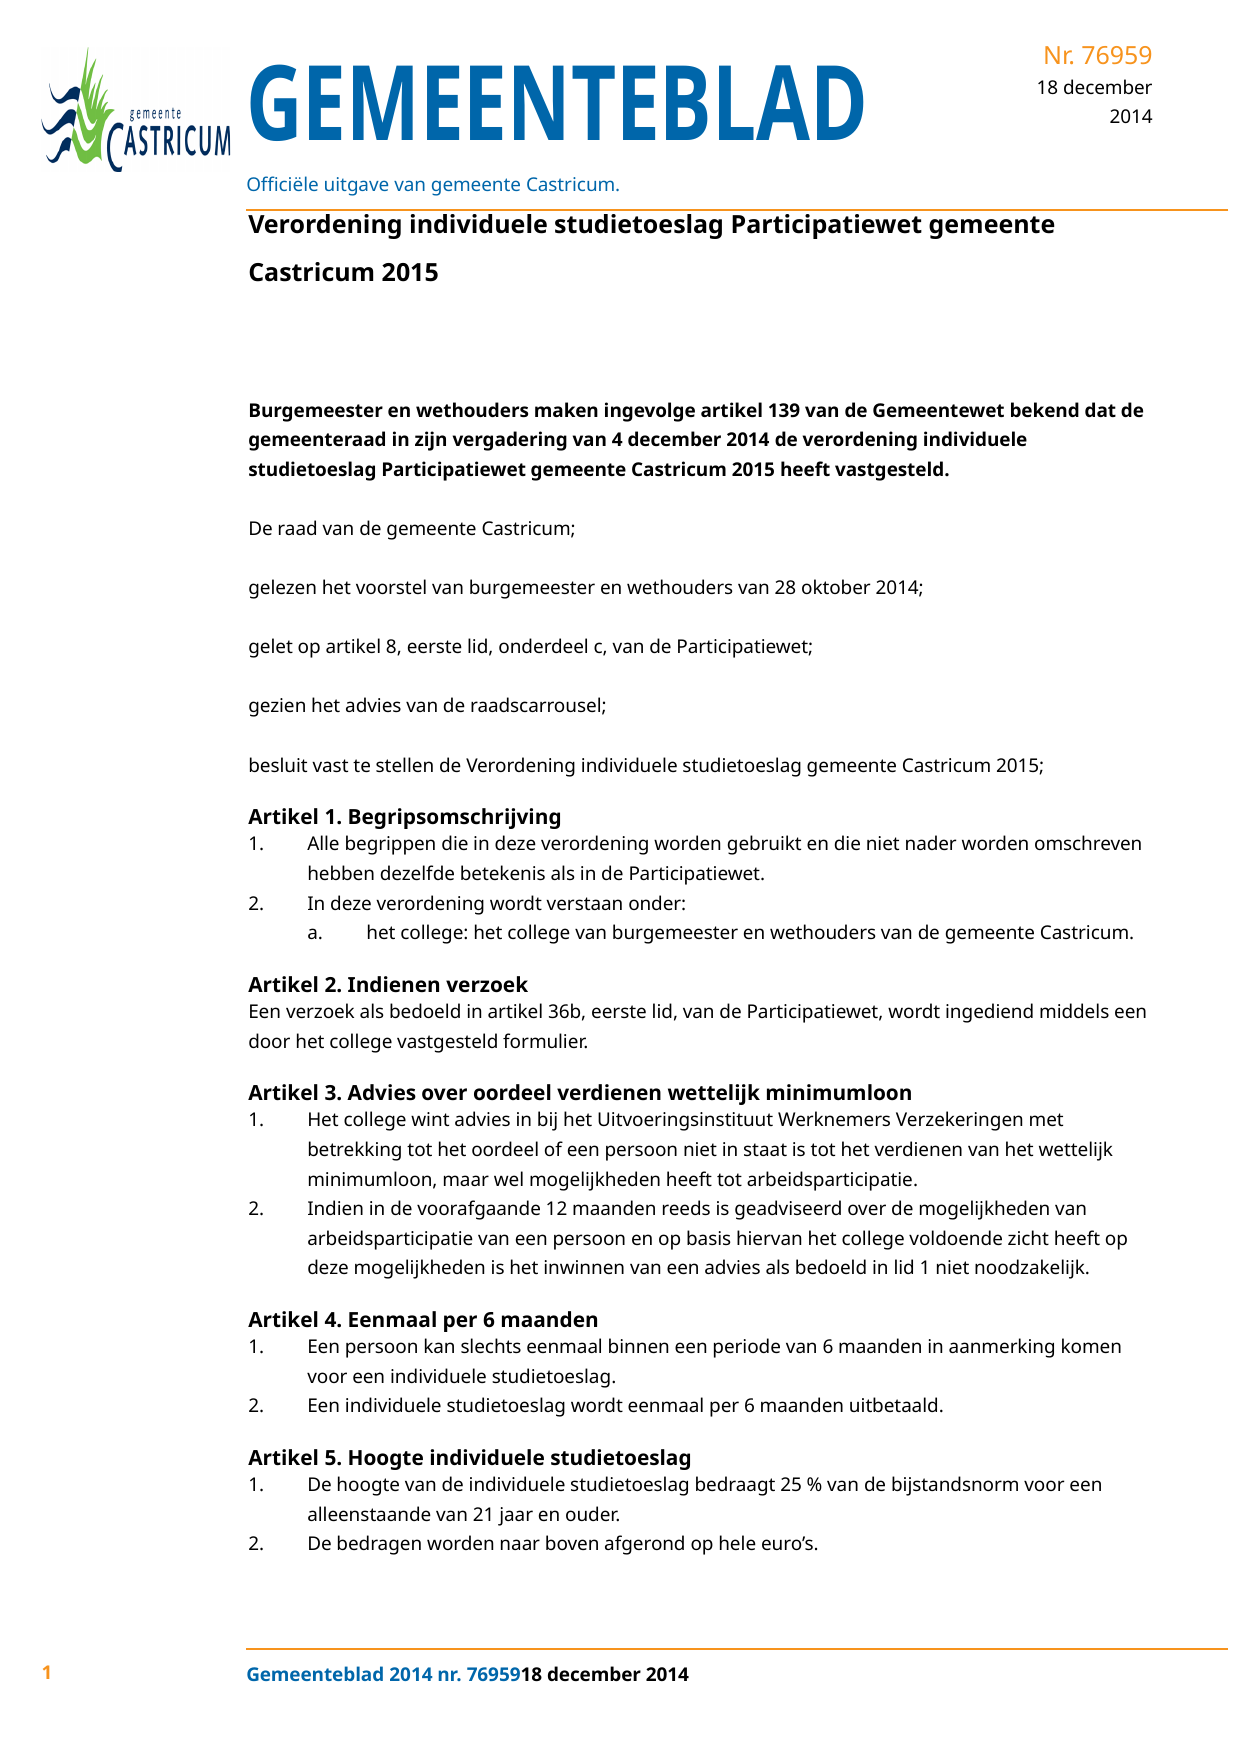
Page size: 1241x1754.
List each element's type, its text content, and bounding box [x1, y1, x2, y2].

list Indien in de voorafgaande 12 maanden reeds is geadviseerd over de mogelijkheden van arbeidsparticipatie van een persoon en op basis hiervan het college voldoende zicht heeft op deze mogelijkheden is het inwinnen van een advies als bedoeld in lid 1 niet noodzakelijk. [248, 1195, 1152, 1280]
list Een individuele studietoeslag wordt eenmaal per 6 maanden uitbetaald. [248, 1393, 1152, 1418]
list Het college wint advies in bij het Uitvoeringsinstituut Werknemers Verzekeringen met betrekking tot het oordeel of een persoon niet in staat is tot het verdienen van het wettelijk minimumloon, maar wel mogelijkheden heeft tot arbeidsparticipatie. [248, 1107, 1152, 1192]
text Artikel 5. Hoogte individuele studietoeslag [248, 1443, 1152, 1471]
picture [41, 47, 231, 172]
text Artikel 2. Indienen verzoek [248, 970, 1152, 998]
text gezien het advies van de raadscarrousel; [248, 693, 1152, 718]
text Artikel 4. Eenmaal per 6 maanden [248, 1305, 1152, 1333]
text Verordening individuele studietoeslag Participatiewet gemeente Castricum 2015 [248, 211, 1152, 288]
list De hoogte van de individuele studietoeslag bedraagt 25 % van de bijstandsnorm voor een alleenstaande van 21 jaar en ouder. [248, 1471, 1152, 1527]
text Artikel 3. Advies over oordeel verdienen wettelijk minimumloon [248, 1078, 1152, 1107]
list In deze verordening wordt verstaan onder: [248, 890, 1152, 916]
text besluit vast te stellen de Verordening individuele studietoeslag gemeente Castricum 2015; [248, 752, 1152, 777]
text Burgemeester en wethouders maken ingevolge artikel 139 van de Gemeentewet bekend dat de gemeenteraad in zijn vergadering van 4 december 2014 de verordening individuele studietoeslag Participatiewet gemeente Castricum 2015 heeft vastgesteld. [248, 397, 1152, 482]
text Een verzoek als bedoeld in artikel 36b, eerste lid, van de Participatiewet, wordt ingediend middels een door het college vastgesteld formulier. [248, 998, 1152, 1053]
text De raad van de gemeente Castricum; [248, 515, 1152, 541]
list Een persoon kan slechts eenmaal binnen een periode van 6 maanden in aanmerking komen voor een individuele studietoeslag. [248, 1333, 1152, 1389]
list De bedragen worden naar boven afgerond op hele euro’s. [248, 1531, 1152, 1556]
text gelet op artikel 8, eerste lid, onderdeel c, van de Participatiewet; [248, 633, 1152, 659]
text gelezen het voorstel van burgemeester en wethouders van 28 oktober 2014; [248, 574, 1152, 600]
list het college: het college van burgemeester en wethouders van de gemeente Castricum. [307, 919, 1152, 945]
text Artikel 1. Begripsomschrijving [248, 802, 1152, 831]
list Alle begrippen die in deze verordening worden gebruikt en die niet nader worden omschreven hebben dezelfde betekenis als in de Participatiewet. [248, 831, 1152, 886]
